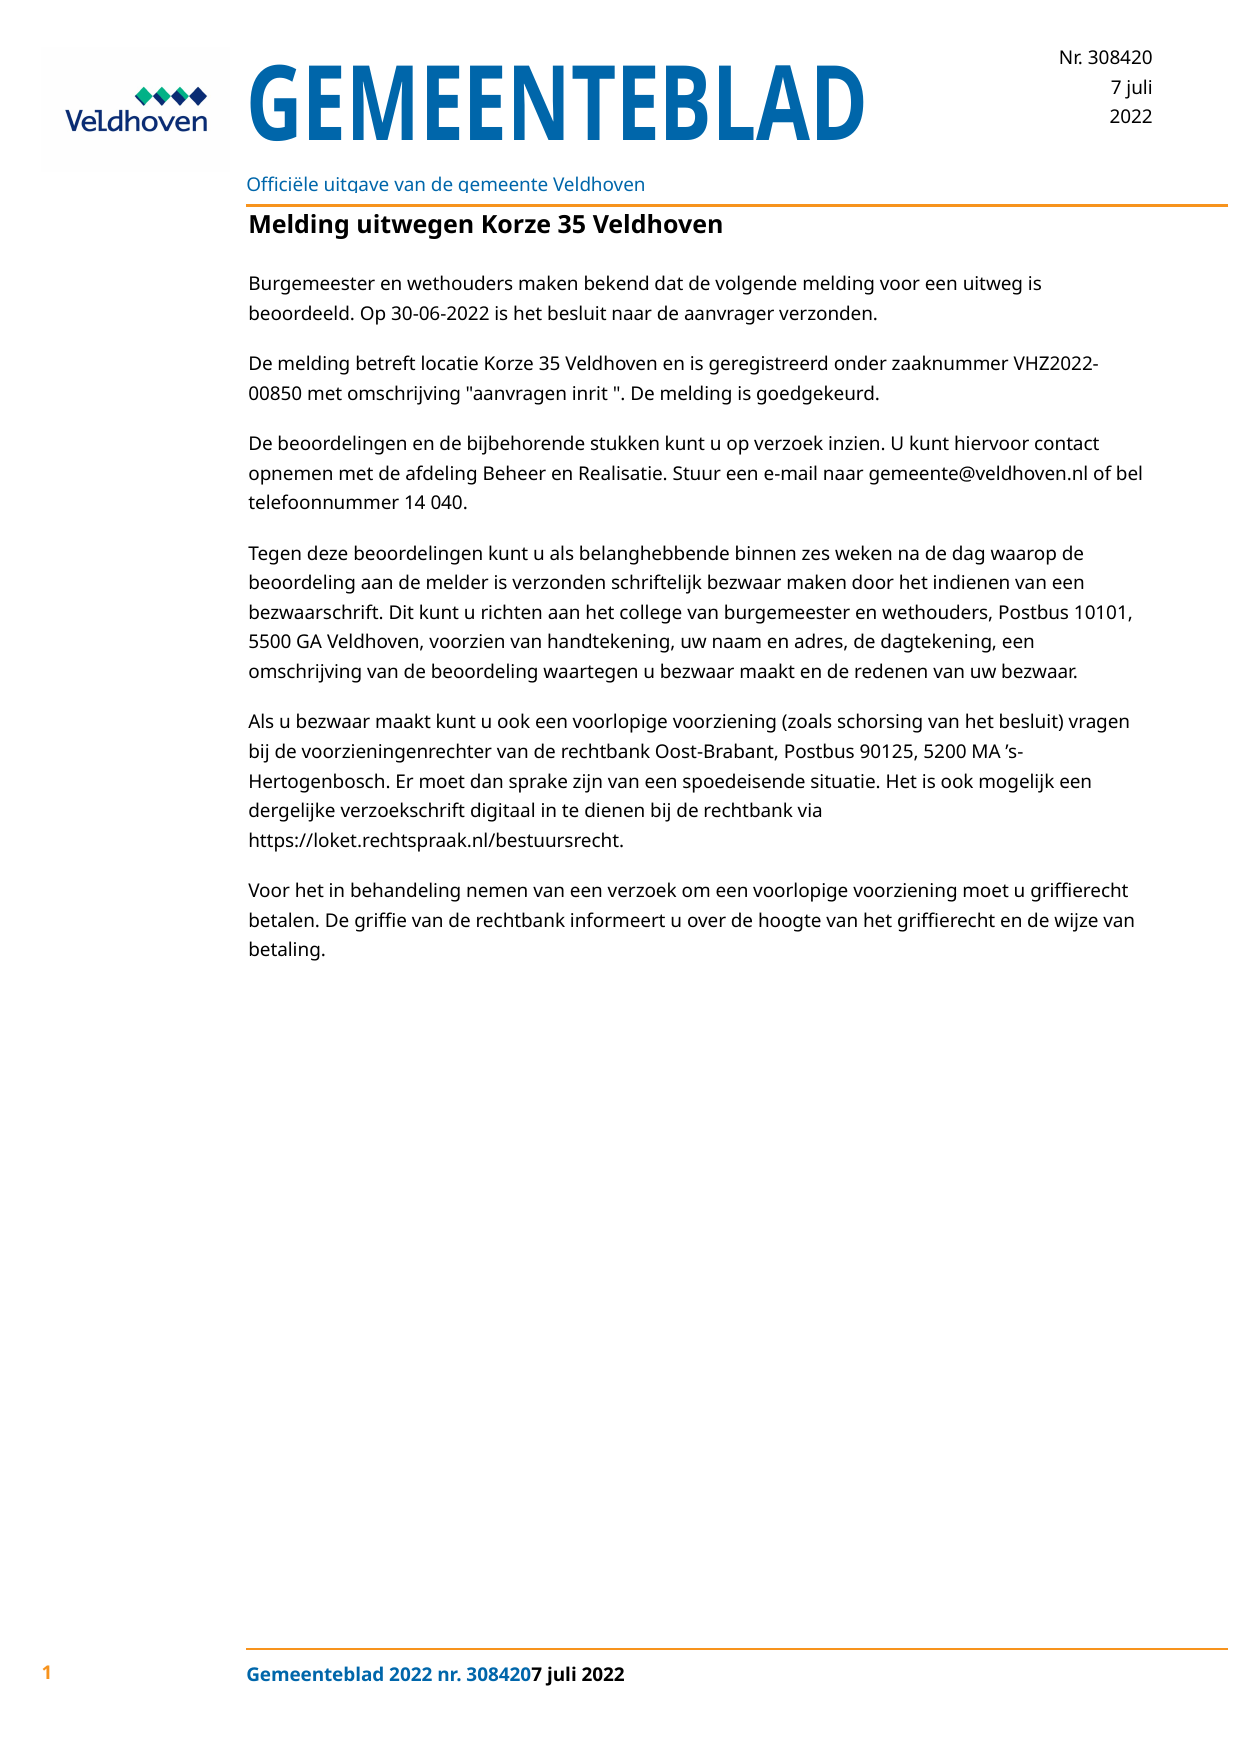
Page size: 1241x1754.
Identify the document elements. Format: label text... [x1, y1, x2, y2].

text Voor het in behandeling nemen van een verzoek om een voorlopige voorziening moet u griffierecht betalen. De griffie van de rechtbank informeert u over de hoogte van het griffierecht en de wijze van betaling. [248, 877, 1152, 962]
text Melding uitwegen Korze 35 Veldhoven [248, 207, 1152, 241]
text Als u bezwaar maakt kunt u ook een voorlopige voorziening (zoals schorsing van het besluit) vragen bij de voorzieningenrechter van de rechtbank Oost-Brabant, Postbus 90125, 5200 MA ’s-Hertogenbosch. Er moet dan sprake zijn van een spoedeisende situatie. Het is ook mogelijk een dergelijke verzoekschrift digitaal in te dienen bij de rechtbank via https://loket.rechtspraak.nl/bestuursrecht. [248, 709, 1152, 853]
text De melding betreft locatie Korze 35 Veldhoven en is geregistreerd onder zaaknummer VHZ2022-00850 met omschrijving "aanvragen inrit ". De melding is goedgekeurd. [248, 350, 1152, 406]
picture [41, 47, 231, 172]
text Tegen deze beoordelingen kunt u als belanghebbende binnen zes weken na de dag waarop de beoordeling aan de melder is verzonden schriftelijk bezwaar maken door het indienen van een bezwaarschrift. Dit kunt u richten aan het college van burgemeester en wethouders, Postbus 10101, 5500 GA Veldhoven, voorzien van handtekening, uw naam en adres, de dagtekening, een omschrijving van de beoordeling waartegen u bezwaar maakt en de redenen van uw bezwaar. [248, 540, 1152, 684]
text De beoordelingen en de bijbehorende stukken kunt u op verzoek inzien. U kunt hiervoor contact opnemen met de afdeling Beheer en Realisatie. Stuur een e-mail naar gemeente@veldhoven.nl of bel telefoonnummer 14 040. [248, 430, 1152, 515]
text Burgemeester en wethouders maken bekend dat de volgende melding voor een uitweg is beoordeeld. Op 30-06-2022 is het besluit naar de aanvrager verzonden. [248, 270, 1152, 326]
